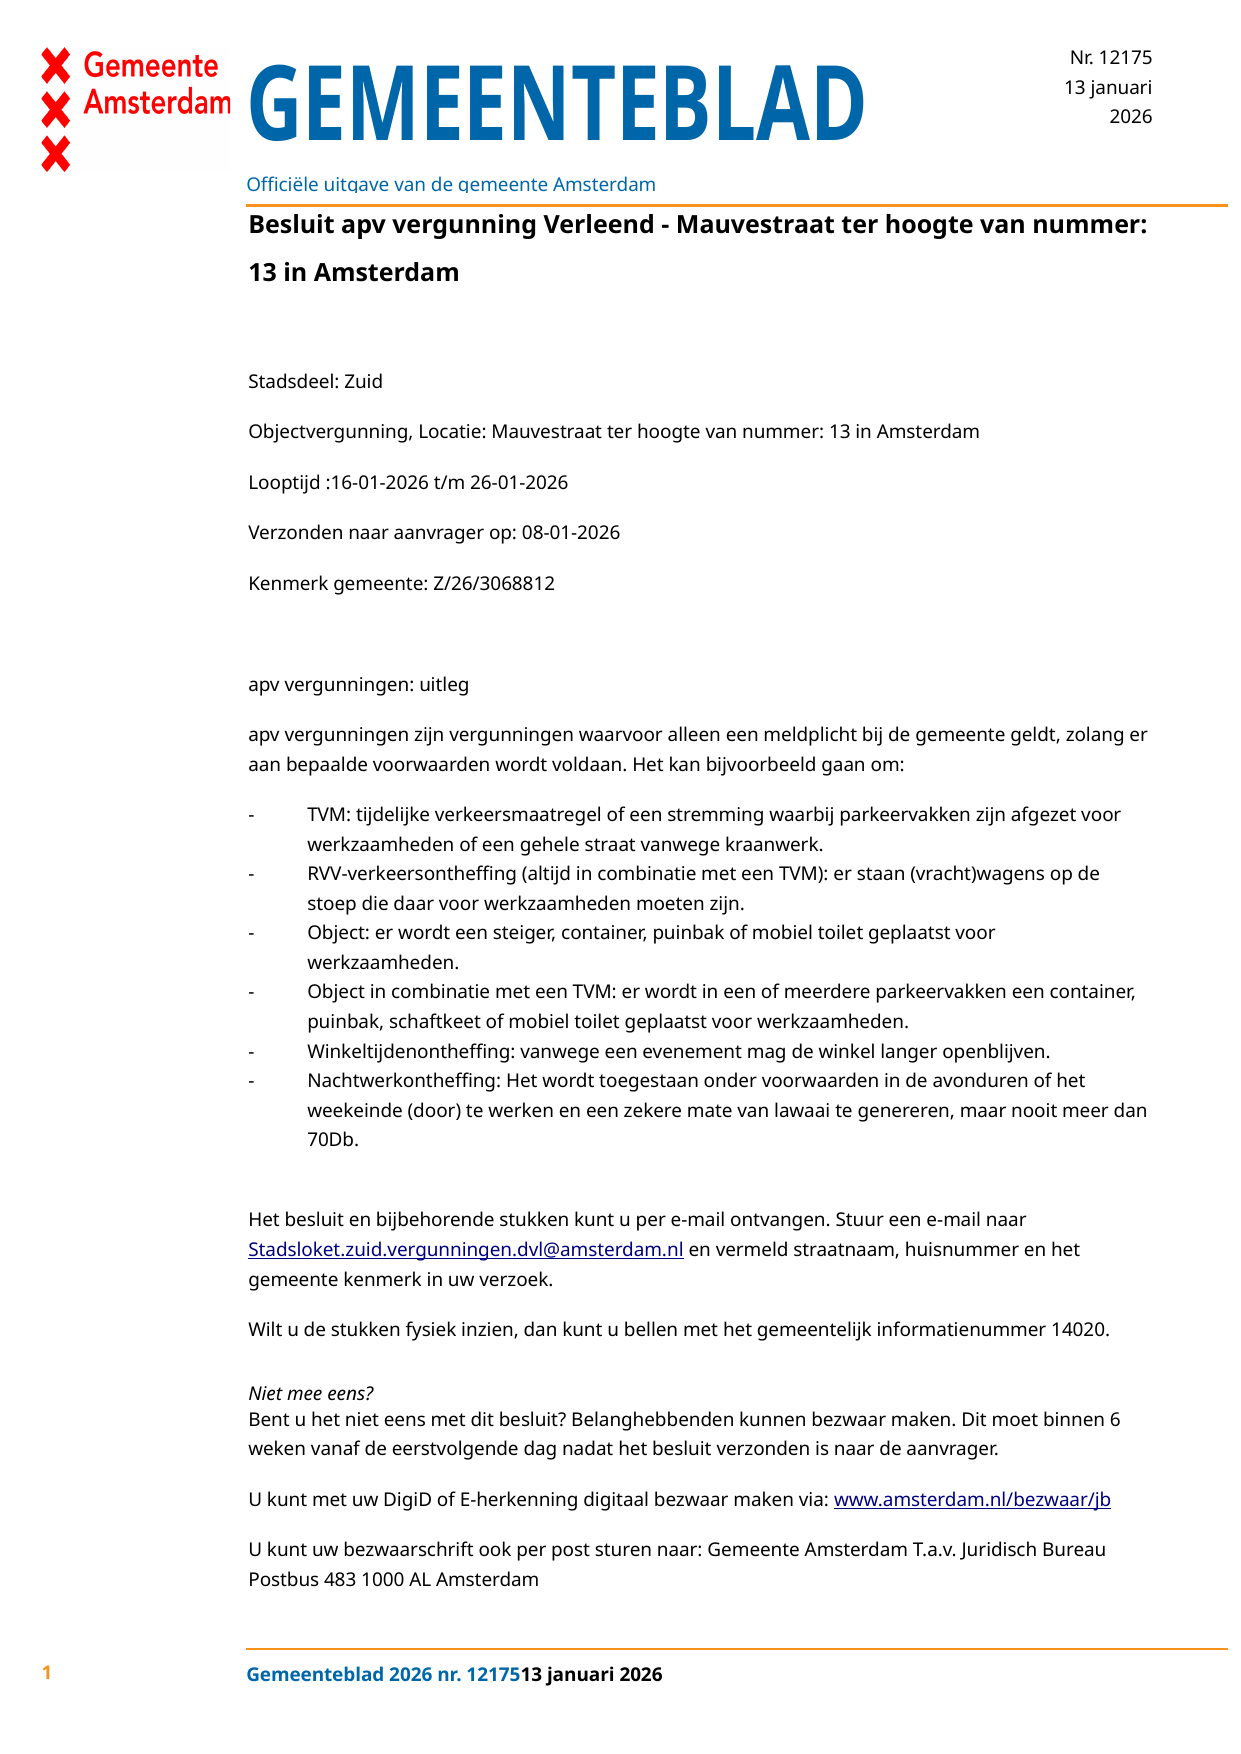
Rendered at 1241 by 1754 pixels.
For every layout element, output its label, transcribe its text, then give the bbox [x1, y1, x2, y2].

text Kenmerk gemeente: Z/26/3068812 [248, 570, 1152, 596]
text Wilt u de stukken fysiek inzien, dan kunt u bellen met het gemeentelijk informatienummer 14020. [248, 1316, 1152, 1342]
text apv vergunningen zijn vergunningen waarvoor alleen een meldplicht bij de gemeente geldt, zolang er aan bepaalde voorwaarden wordt voldaan. Het kan bijvoorbeeld gaan om: [248, 721, 1152, 777]
list TVM: tijdelijke verkeersmaatregel of een stremming waarbij parkeervakken zijn afgezet voor werkzaamheden of een gehele straat vanwege kraanwerk. [248, 801, 1152, 857]
text Objectvergunning, Locatie: Mauvestraat ter hoogte van nummer: 13 in Amsterdam [248, 419, 1152, 444]
list RVV-verkeersontheffing (altijd in combinatie met een TVM): er staan (vracht)wagens op de stoep die daar voor werkzaamheden moeten zijn. [248, 860, 1152, 916]
text U kunt met uw DigiD of E-herkenning digitaal bezwaar maken via: www.amsterdam.nl/bezwaar/jb [248, 1486, 1152, 1512]
list Nachtwerkontheffing: Het wordt toegestaan onder voorwaarden in de avonduren of het weekeinde (door) te werken en een zekere mate van lawaai te genereren, maar nooit meer dan 70Db. [248, 1067, 1152, 1152]
text Bent u het niet eens met dit besluit? Belanghebbenden kunnen bezwaar maken. Dit moet binnen 6 weken vanaf de eerstvolgende dag nadat het besluit verzonden is naar de aanvrager. [248, 1406, 1152, 1461]
text Besluit apv vergunning Verleend - Mauvestraat ter hoogte van nummer: 13 in Amsterdam [248, 207, 1152, 288]
text Stadsdeel: Zuid [248, 368, 1152, 394]
text Verzonden naar aanvrager op: 08-01-2026 [248, 519, 1152, 545]
picture [41, 47, 231, 172]
list Winkeltijdenontheffing: vanwege een evenement mag de winkel langer openblijven. [248, 1038, 1152, 1064]
text Niet mee eens? [248, 1380, 1152, 1406]
text Het besluit en bijbehorende stukken kunt u per e-mail ontvangen. Stuur een e-mail naar Stadsloket.zuid.vergunningen.dvl@amsterdam.nl en vermeld straatnaam, huisnummer en het gemeente kenmerk in uw verzoek. [248, 1207, 1152, 1292]
list Object in combinatie met een TVM: er wordt in een of meerdere parkeervakken een container, puinbak, schaftkeet of mobiel toilet geplaatst voor werkzaamheden. [248, 979, 1152, 1034]
text apv vergunningen: uitleg [248, 671, 1152, 697]
text Looptijd :16-01-2026 t/m 26-01-2026 [248, 469, 1152, 495]
text U kunt uw bezwaarschrift ook per post sturen naar: Gemeente Amsterdam T.a.v. Juridisch Bureau Postbus 483 1000 AL Amsterdam [248, 1536, 1152, 1592]
list Object: er wordt een steiger, container, puinbak of mobiel toilet geplaatst voor werkzaamheden. [248, 919, 1152, 975]
